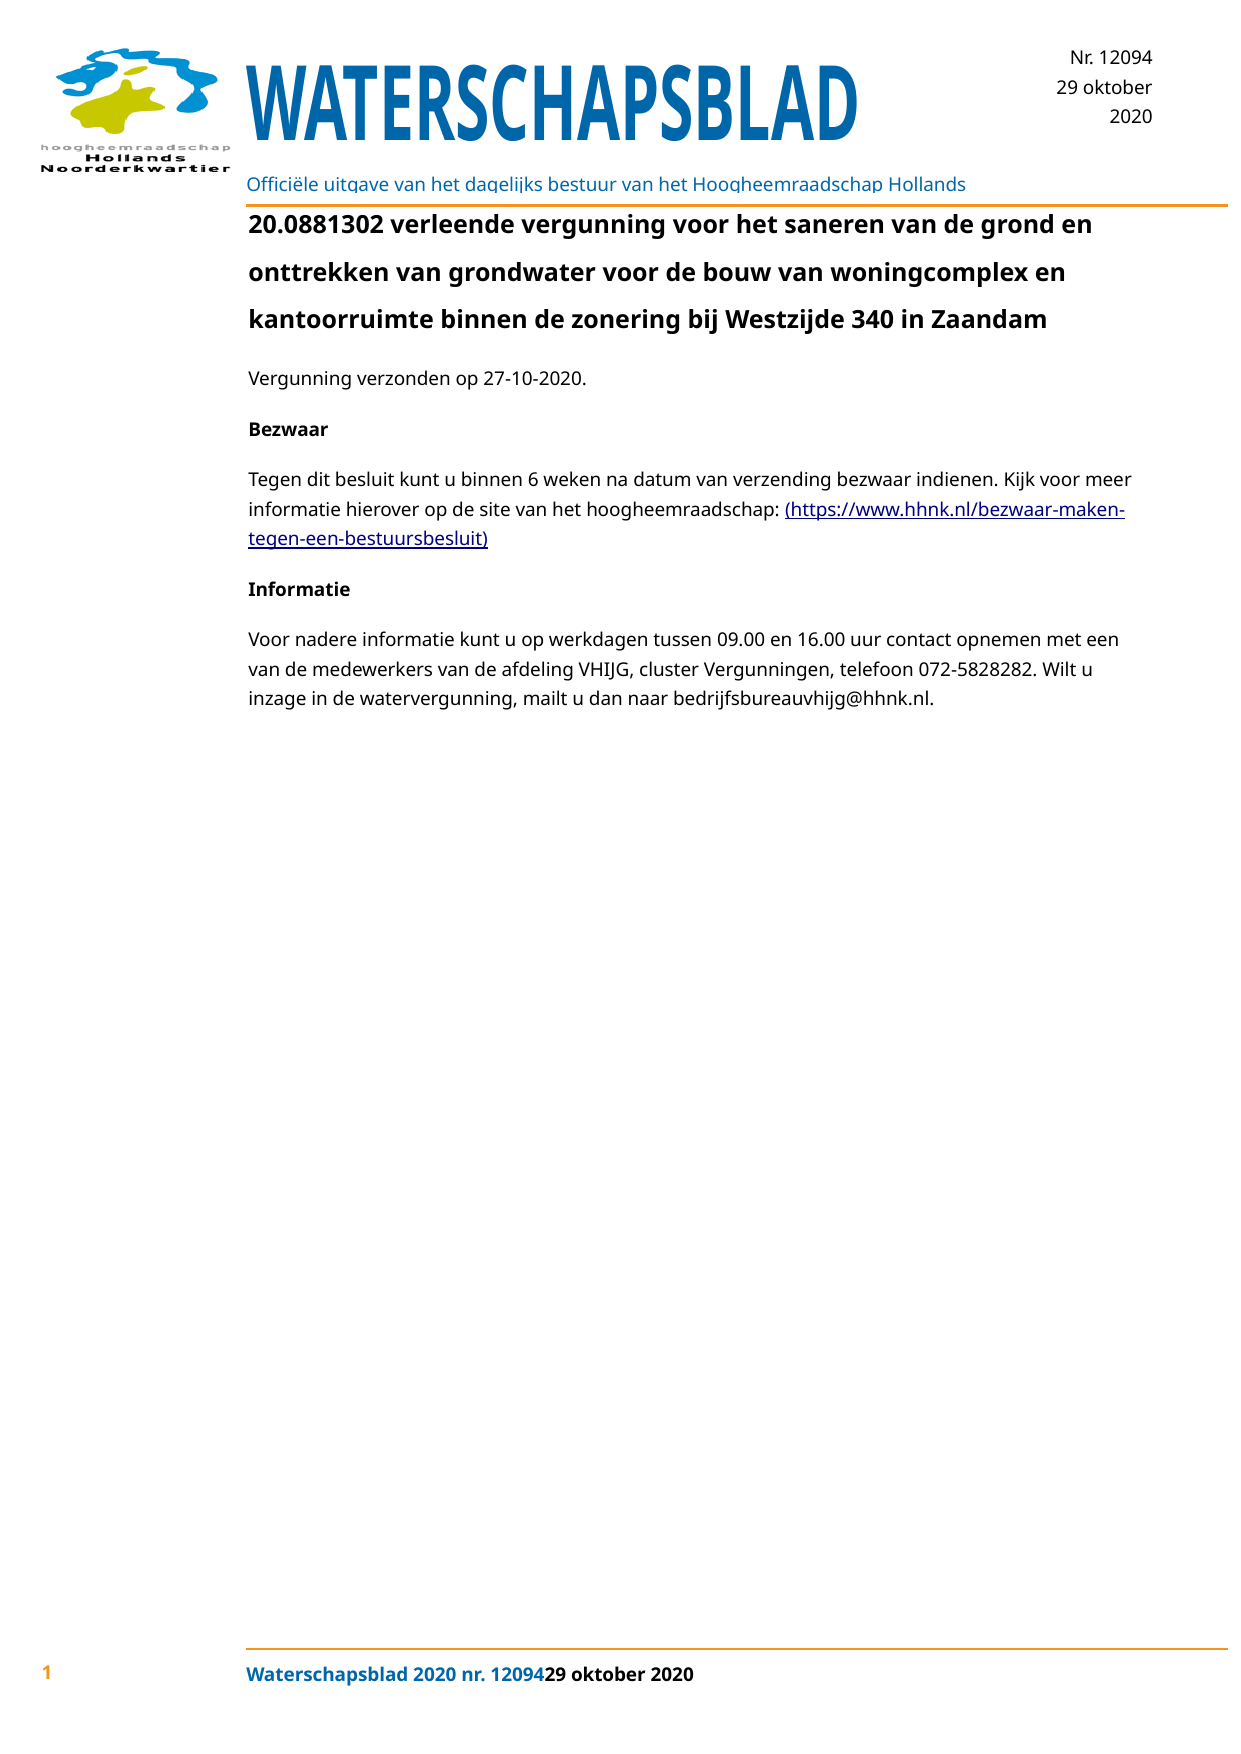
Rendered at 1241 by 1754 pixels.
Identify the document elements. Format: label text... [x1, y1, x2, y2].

text Informatie [248, 576, 1152, 602]
text Tegen dit besluit kunt u binnen 6 weken na datum van verzending bezwaar indienen. Kijk voor meer informatie hierover op de site van het hoogheemraadschap: (https://www.hhnk.nl/bezwaar-maken-tegen-een-bestuursbesluit) [248, 466, 1152, 551]
picture [41, 47, 231, 172]
text Voor nadere informatie kunt u op werkdagen tussen 09.00 en 16.00 uur contact opnemen met een van de medewerkers van de afdeling VHIJG, cluster Vergunningen, telefoon 072-5828282. Wilt u inzage in de watervergunning, mailt u dan naar bedrijfsbureauvhijg@hhnk.nl. [248, 626, 1152, 711]
text Vergunning verzonden op 27-10-2020. [248, 366, 1152, 391]
text 20.0881302 verleende vergunning voor het saneren van de grond en onttrekken van grondwater voor de bouw van woningcomplex en kantoorruimte binnen de zonering bij Westzijde 340 in Zaandam [248, 207, 1152, 336]
text Bezwaar [248, 416, 1152, 442]
